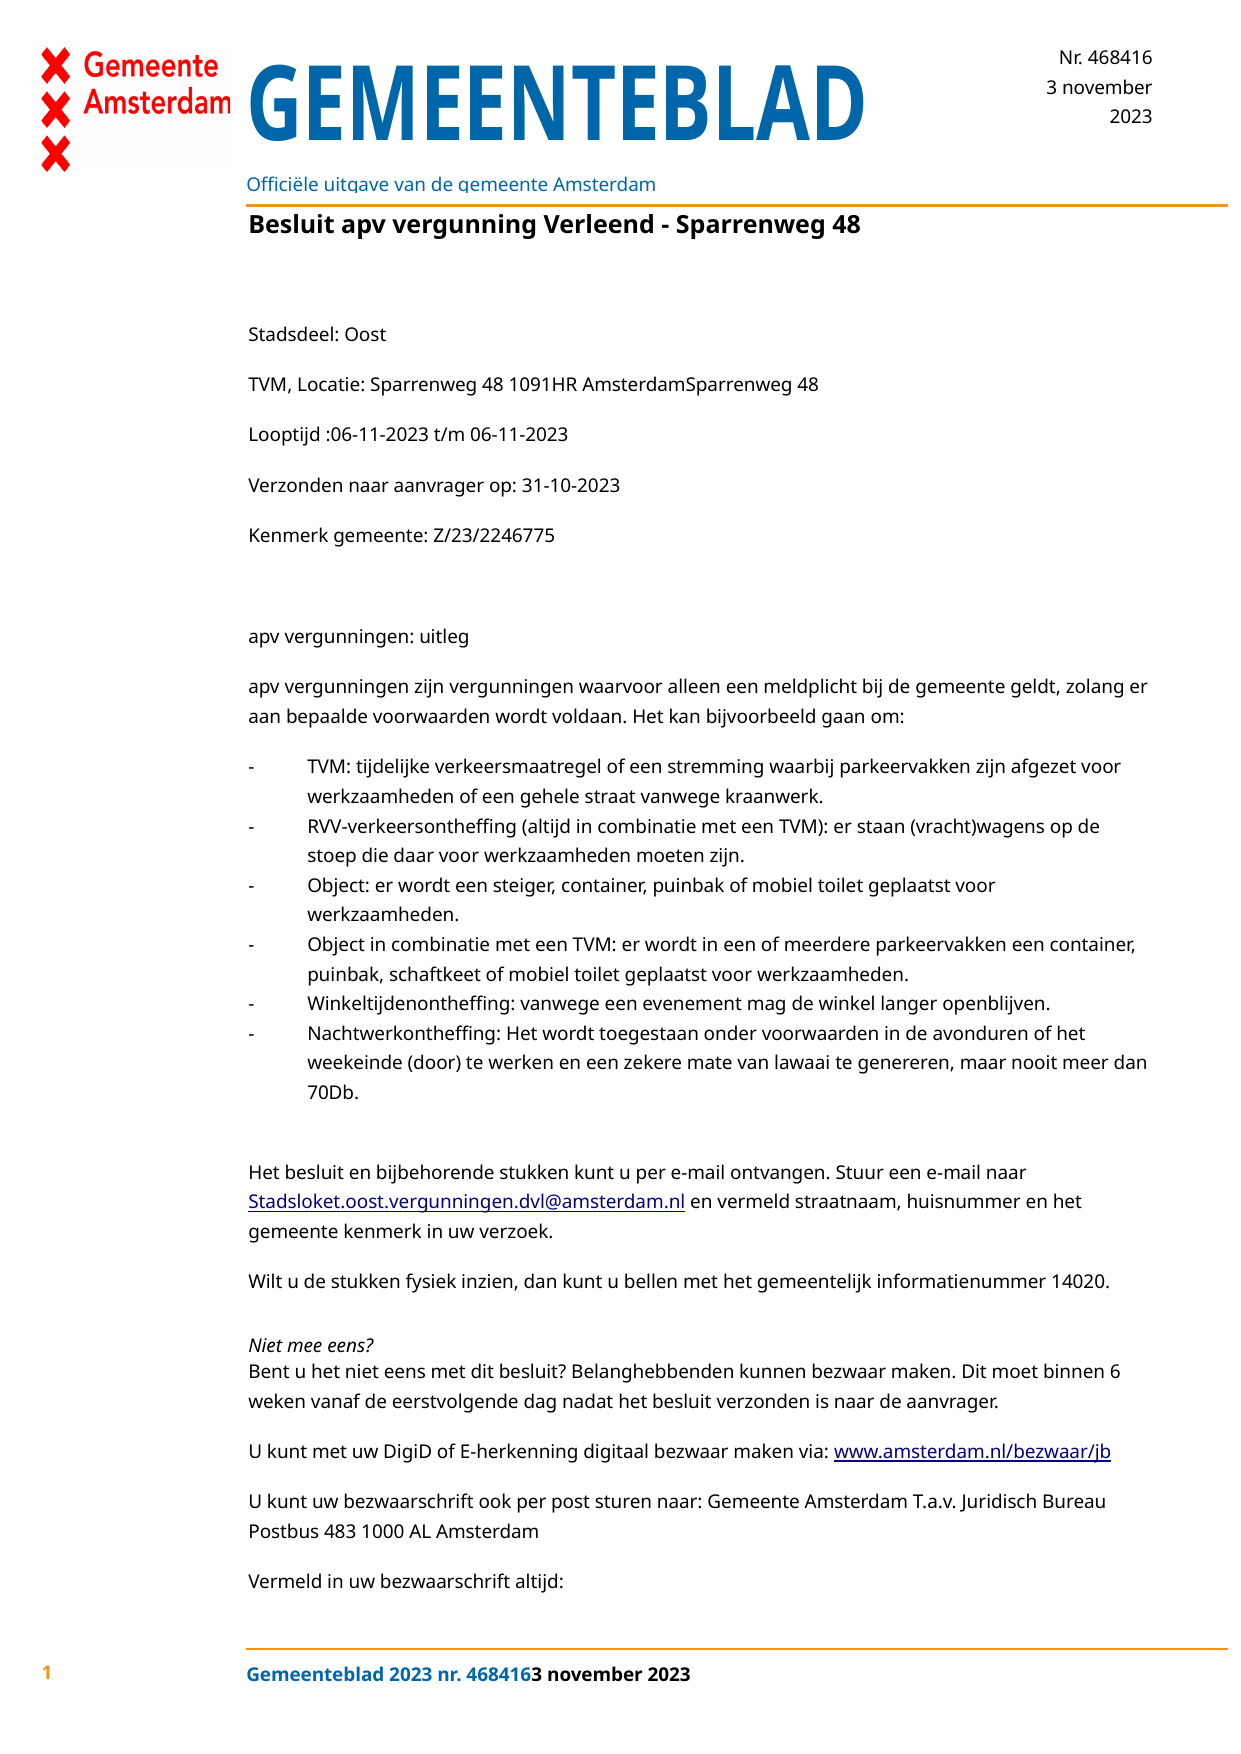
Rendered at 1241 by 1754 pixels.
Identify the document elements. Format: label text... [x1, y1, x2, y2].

picture [41, 47, 231, 172]
text Looptijd :06-11-2023 t/m 06-11-2023 [248, 422, 1152, 447]
text Wilt u de stukken fysiek inzien, dan kunt u bellen met het gemeentelijk informatienummer 14020. [248, 1269, 1152, 1294]
text Stadsdeel: Oost [248, 321, 1152, 346]
list Winkeltijdenontheffing: vanwege een evenement mag de winkel langer openblijven. [248, 990, 1152, 1016]
list Object in combinatie met een TVM: er wordt in een of meerdere parkeervakken een container, puinbak, schaftkeet of mobiel toilet geplaatst voor werkzaamheden. [248, 931, 1152, 986]
list Object: er wordt een steiger, container, puinbak of mobiel toilet geplaatst voor werkzaamheden. [248, 872, 1152, 927]
text Kenmerk gemeente: Z/23/2246775 [248, 522, 1152, 548]
list TVM: tijdelijke verkeersmaatregel of een stremming waarbij parkeervakken zijn afgezet voor werkzaamheden of een gehele straat vanwege kraanwerk. [248, 754, 1152, 809]
text Niet mee eens? [248, 1333, 1152, 1358]
text Het besluit en bijbehorende stukken kunt u per e-mail ontvangen. Stuur een e-mail naar Stadsloket.oost.vergunningen.dvl@amsterdam.nl en vermeld straatnaam, huisnummer en het gemeente kenmerk in uw verzoek. [248, 1159, 1152, 1244]
list Nachtwerkontheffing: Het wordt toegestaan onder voorwaarden in de avonduren of het weekeinde (door) te werken en een zekere mate van lawaai te genereren, maar nooit meer dan 70Db. [248, 1020, 1152, 1105]
text apv vergunningen: uitleg [248, 623, 1152, 649]
text Bent u het niet eens met dit besluit? Belanghebbenden kunnen bezwaar maken. Dit moet binnen 6 weken vanaf de eerstvolgende dag nadat het besluit verzonden is naar de aanvrager. [248, 1358, 1152, 1414]
list RVV-verkeersontheffing (altijd in combinatie met een TVM): er staan (vracht)wagens op de stoep die daar voor werkzaamheden moeten zijn. [248, 813, 1152, 868]
text Besluit apv vergunning Verleend - Sparrenweg 48 [248, 207, 1152, 241]
text TVM, Locatie: Sparrenweg 48 1091HR AmsterdamSparrenweg 48 [248, 371, 1152, 397]
text U kunt met uw DigiD of E-herkenning digitaal bezwaar maken via: www.amsterdam.nl/bezwaar/jb [248, 1438, 1152, 1464]
text apv vergunningen zijn vergunningen waarvoor alleen een meldplicht bij de gemeente geldt, zolang er aan bepaalde voorwaarden wordt voldaan. Het kan bijvoorbeeld gaan om: [248, 674, 1152, 729]
text Verzonden naar aanvrager op: 31-10-2023 [248, 472, 1152, 498]
text Vermeld in uw bezwaarschrift altijd: [248, 1569, 1152, 1594]
text U kunt uw bezwaarschrift ook per post sturen naar: Gemeente Amsterdam T.a.v. Juridisch Bureau Postbus 483 1000 AL Amsterdam [248, 1489, 1152, 1544]
